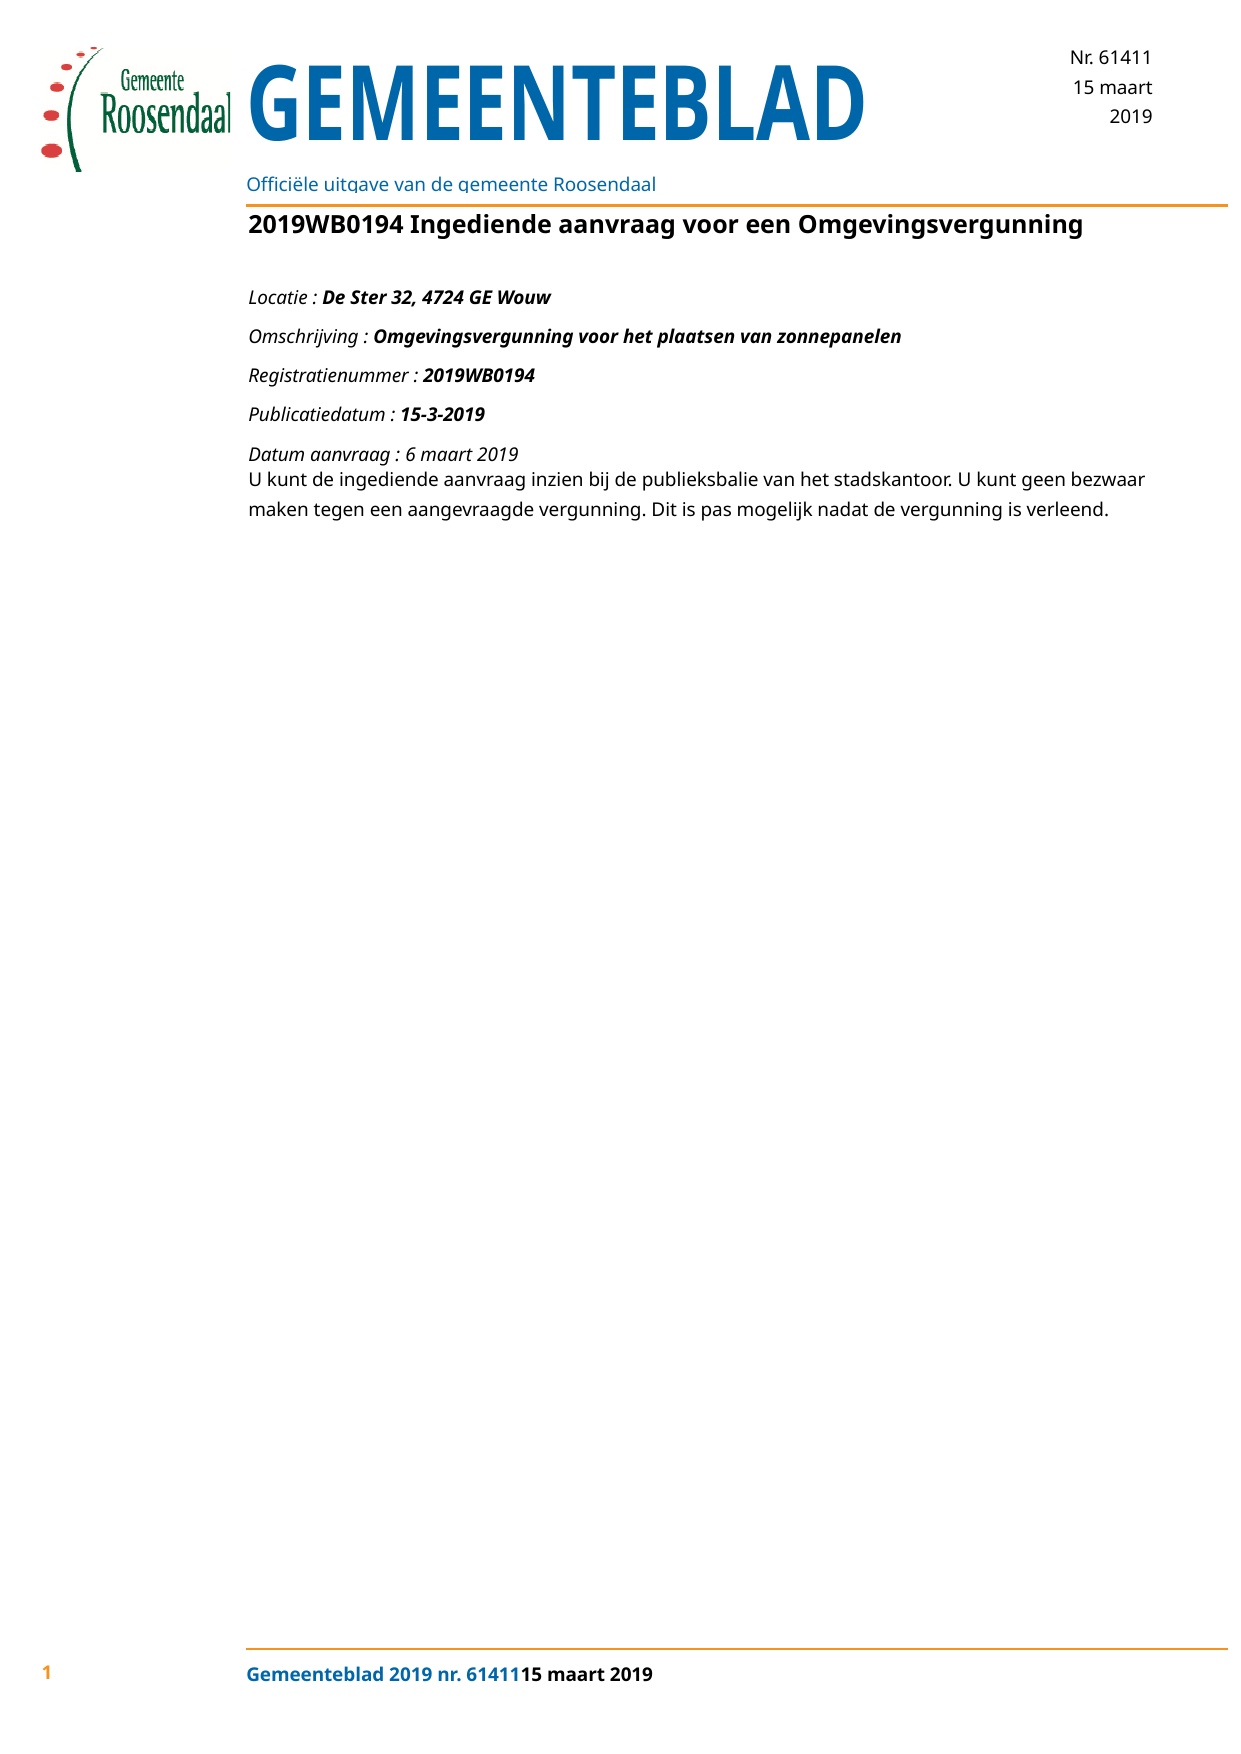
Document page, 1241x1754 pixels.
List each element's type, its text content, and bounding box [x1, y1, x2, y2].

text Locatie : De Ster 32, 4724 GE Wouw [248, 284, 1152, 309]
text Datum aanvraag : 6 maart 2019 [248, 441, 1152, 467]
text Omschrijving : Omgevingsvergunning voor het plaatsen van zonnepanelen [248, 323, 1152, 349]
text 2019WB0194 Ingediende aanvraag voor een Omgevingsvergunning [248, 207, 1152, 241]
text U kunt de ingediende aanvraag inzien bij de publieksbalie van het stadskantoor. U kunt geen bezwaar maken tegen een aangevraagde vergunning. Dit is pas mogelijk nadat de vergunning is verleend. [248, 467, 1152, 522]
text Registratienummer : 2019WB0194 [248, 362, 1152, 388]
text Publicatiedatum : 15-3-2019 [248, 402, 1152, 427]
picture [41, 47, 231, 172]
